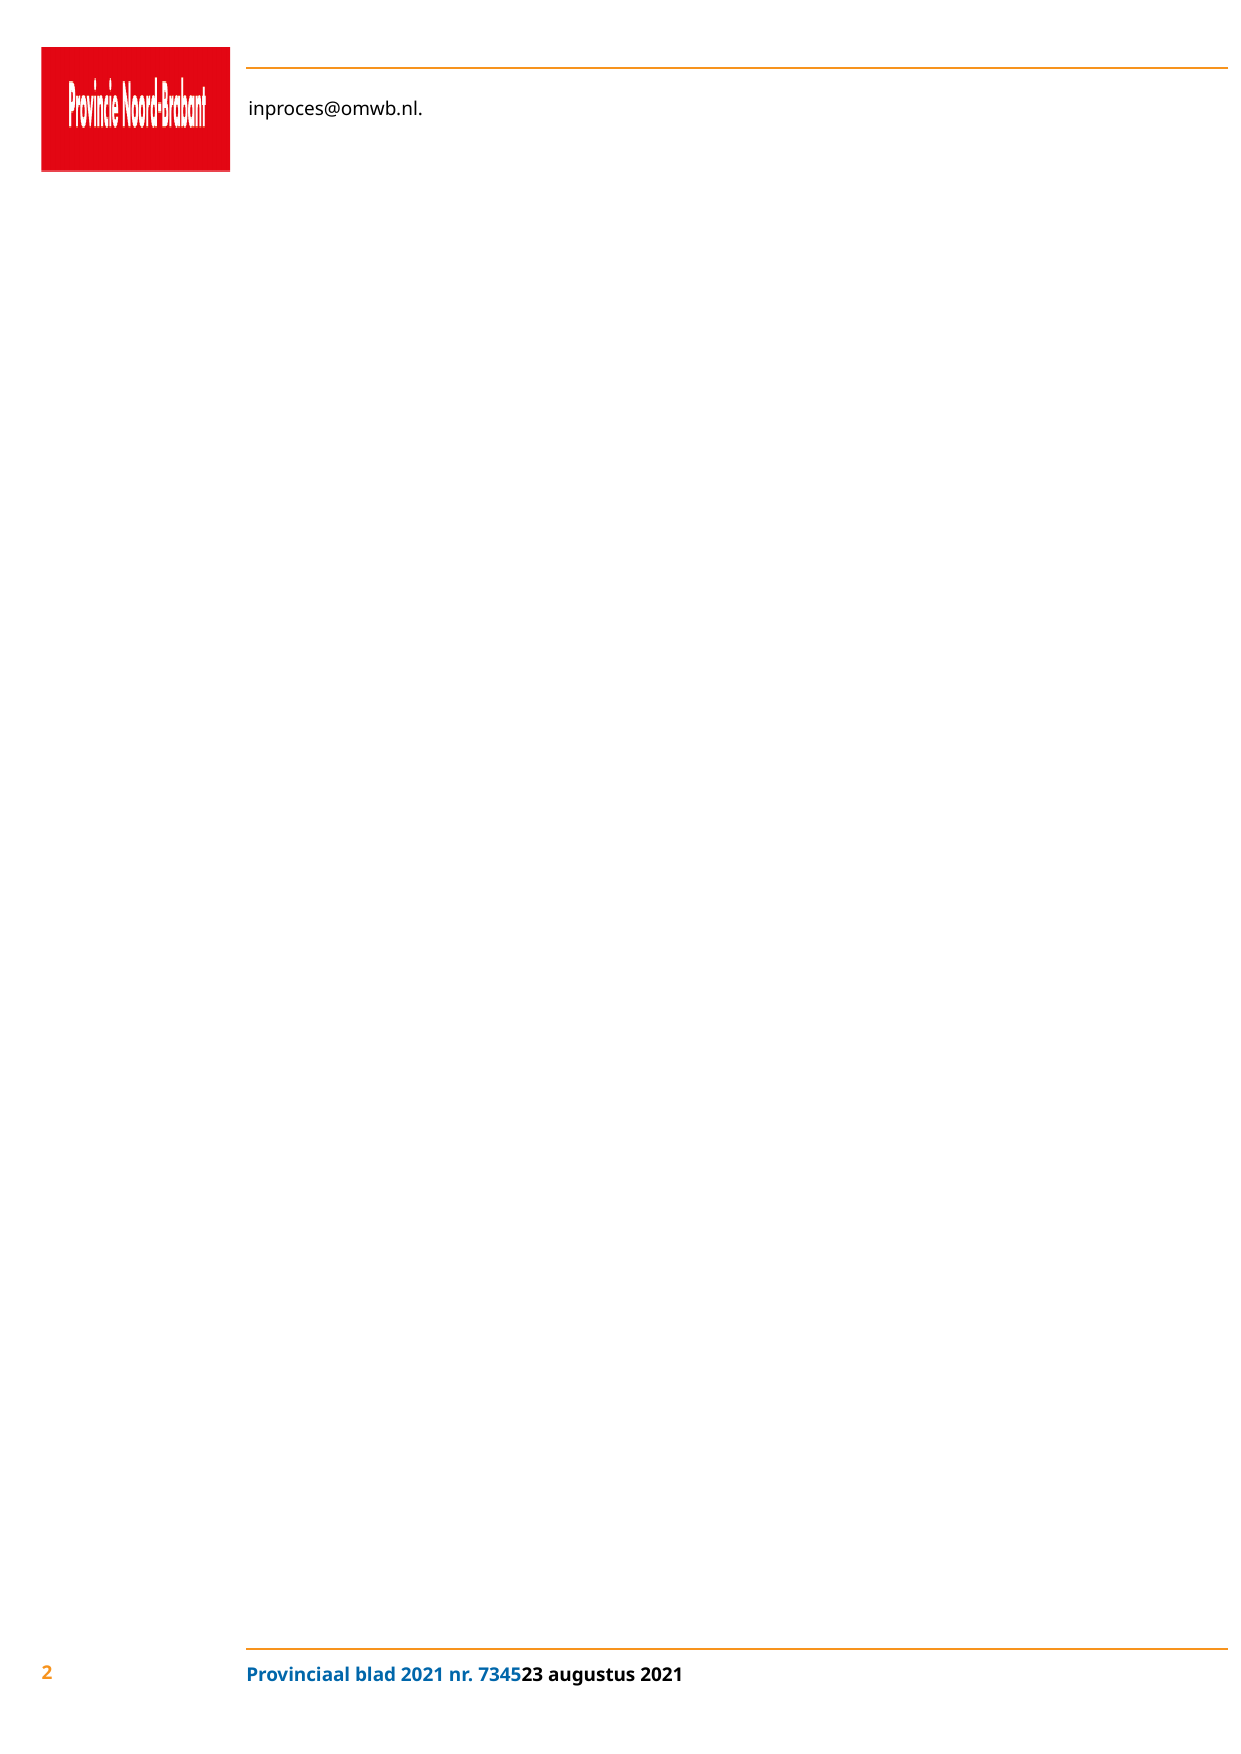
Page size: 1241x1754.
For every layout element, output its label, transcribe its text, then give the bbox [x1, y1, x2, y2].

text inproces@omwb.nl. [248, 95, 1152, 121]
picture [41, 47, 231, 172]
